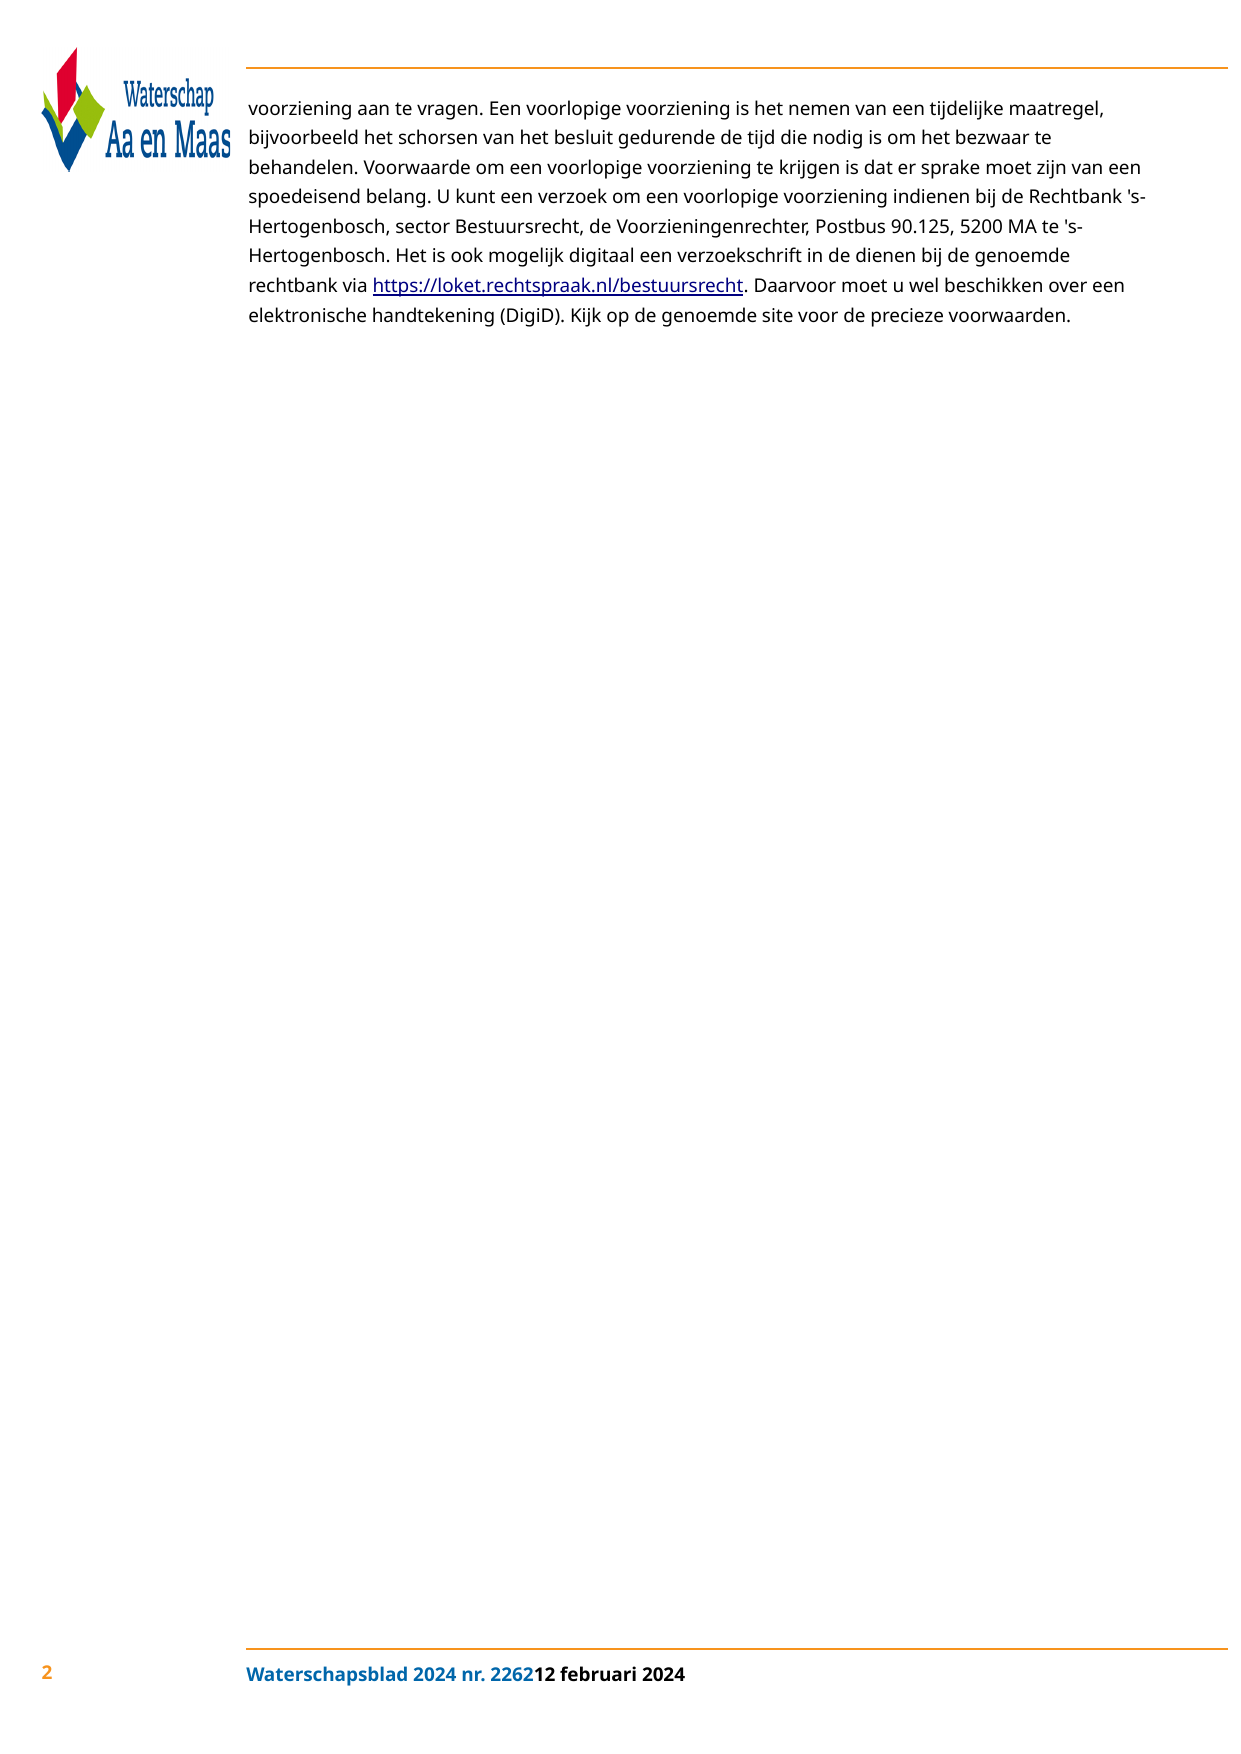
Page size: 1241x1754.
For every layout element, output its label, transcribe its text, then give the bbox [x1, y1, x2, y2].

picture [41, 47, 231, 172]
text voorziening aan te vragen. Een voorlopige voorziening is het nemen van een tijdelijke maatregel, bijvoorbeeld het schorsen van het besluit gedurende de tijd die nodig is om het bezwaar te behandelen. Voorwaarde om een voorlopige voorziening te krijgen is dat er sprake moet zijn van een spoedeisend belang. U kunt een verzoek om een voorlopige voorziening indienen bij de Rechtbank 's-Hertogenbosch, sector Bestuursrecht, de Voorzieningenrechter, Postbus 90.125, 5200 MA te 's-Hertogenbosch. Het is ook mogelijk digitaal een verzoekschrift in de dienen bij de genoemde rechtbank via https://loket.rechtspraak.nl/bestuursrecht. Daarvoor moet u wel beschikken over een elektronische handtekening (DigiD). Kijk op de genoemde site voor de precieze voorwaarden. [248, 95, 1152, 328]
